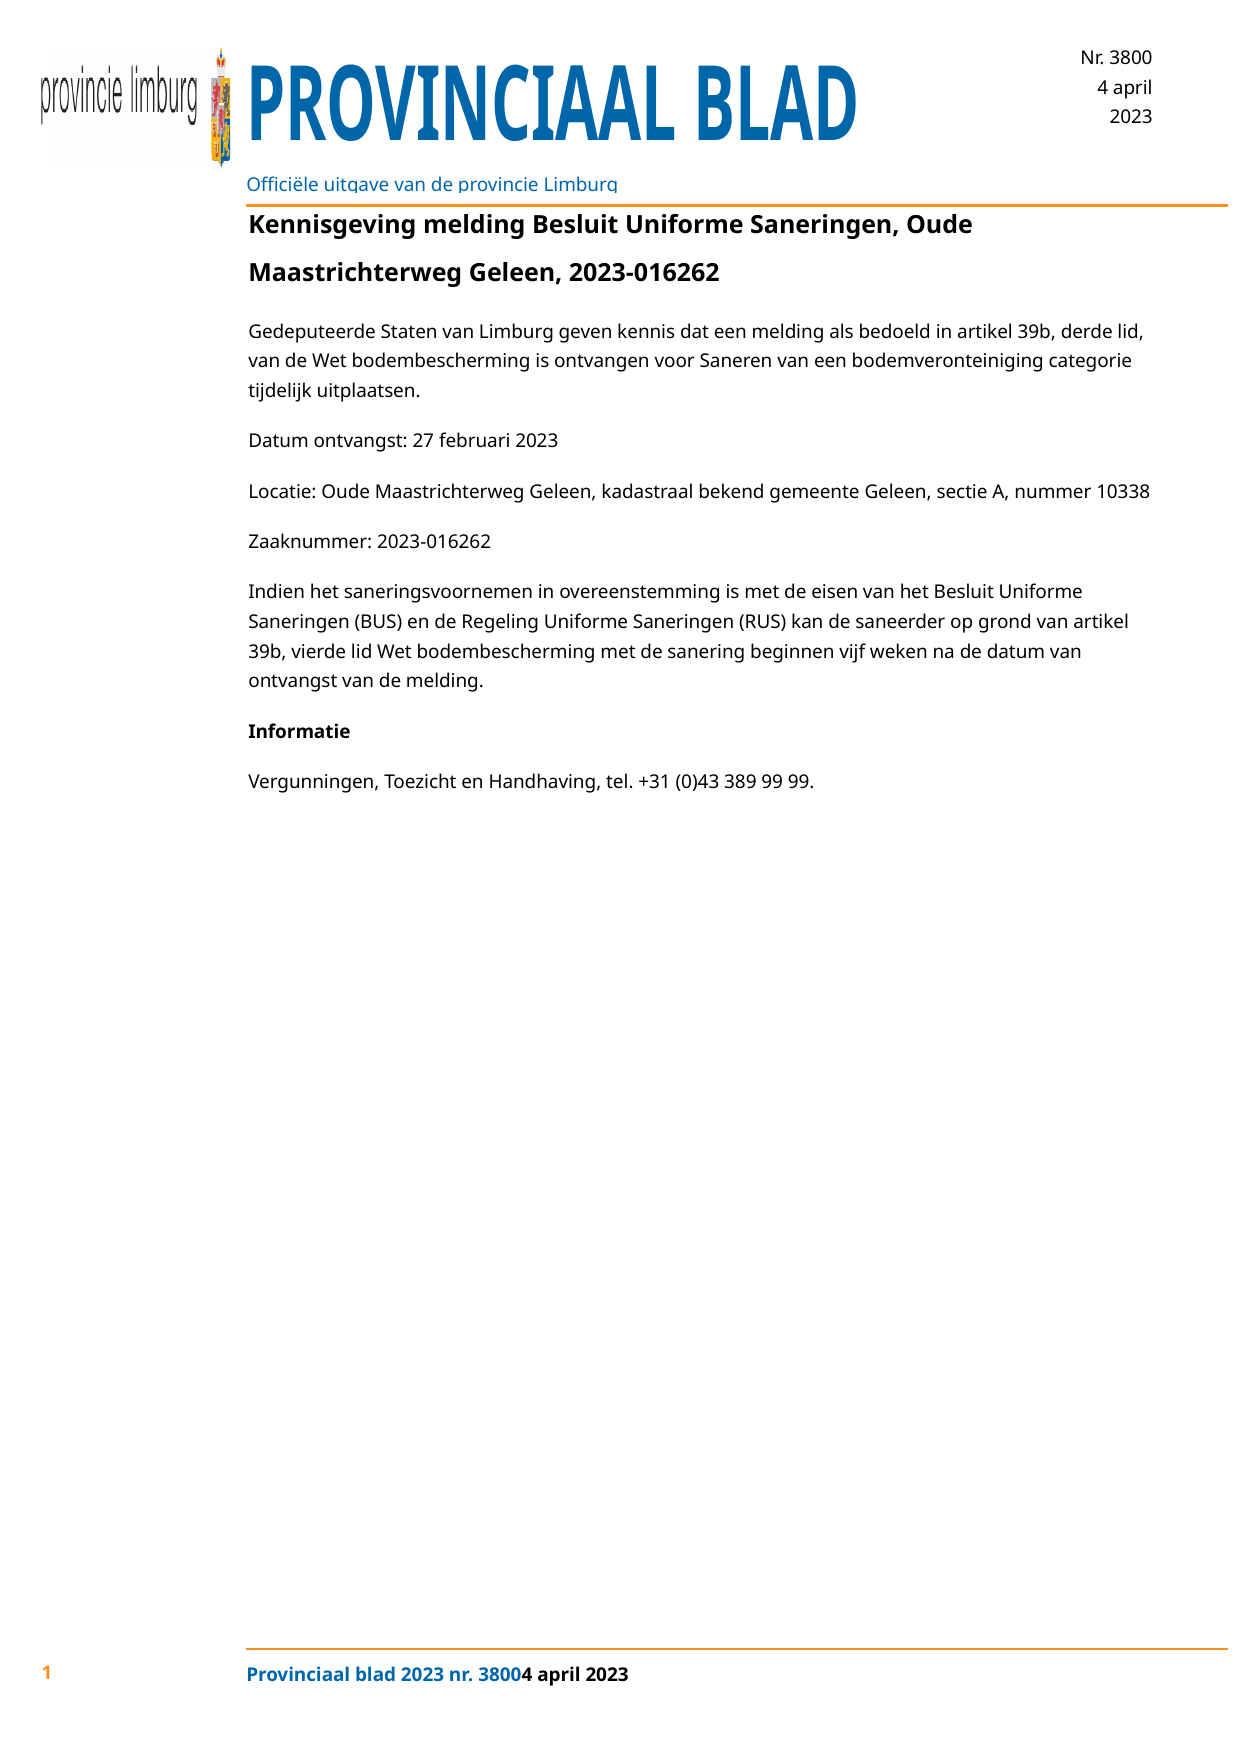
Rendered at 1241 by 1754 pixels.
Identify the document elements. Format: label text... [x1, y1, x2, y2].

picture [41, 47, 231, 172]
text Datum ontvangst: 27 februari 2023 [248, 427, 1152, 453]
text Locatie: Oude Maastrichterweg Geleen, kadastraal bekend gemeente Geleen, sectie A, nummer 10338 [248, 478, 1152, 504]
text Vergunningen, Toezicht en Handhaving, tel. +31 (0)43 389 99 99. [248, 768, 1152, 794]
text Indien het saneringsvoornemen in overeenstemming is met de eisen van het Besluit Uniforme Saneringen (BUS) en de Regeling Uniforme Saneringen (RUS) kan de saneerder op grond van artikel 39b, vierde lid Wet bodembescherming met de sanering beginnen vijf weken na de datum van ontvangst van de melding. [248, 579, 1152, 693]
text Gedeputeerde Staten van Limburg geven kennis dat een melding als bedoeld in artikel 39b, derde lid, van de Wet bodembescherming is ontvangen voor Saneren van een bodemveronteiniging categorie tijdelijk uitplaatsen. [248, 318, 1152, 403]
text Kennisgeving melding Besluit Uniforme Saneringen, Oude Maastrichterweg Geleen, 2023-016262 [248, 207, 1152, 288]
text Zaaknummer: 2023-016262 [248, 528, 1152, 554]
text Informatie [248, 718, 1152, 744]
